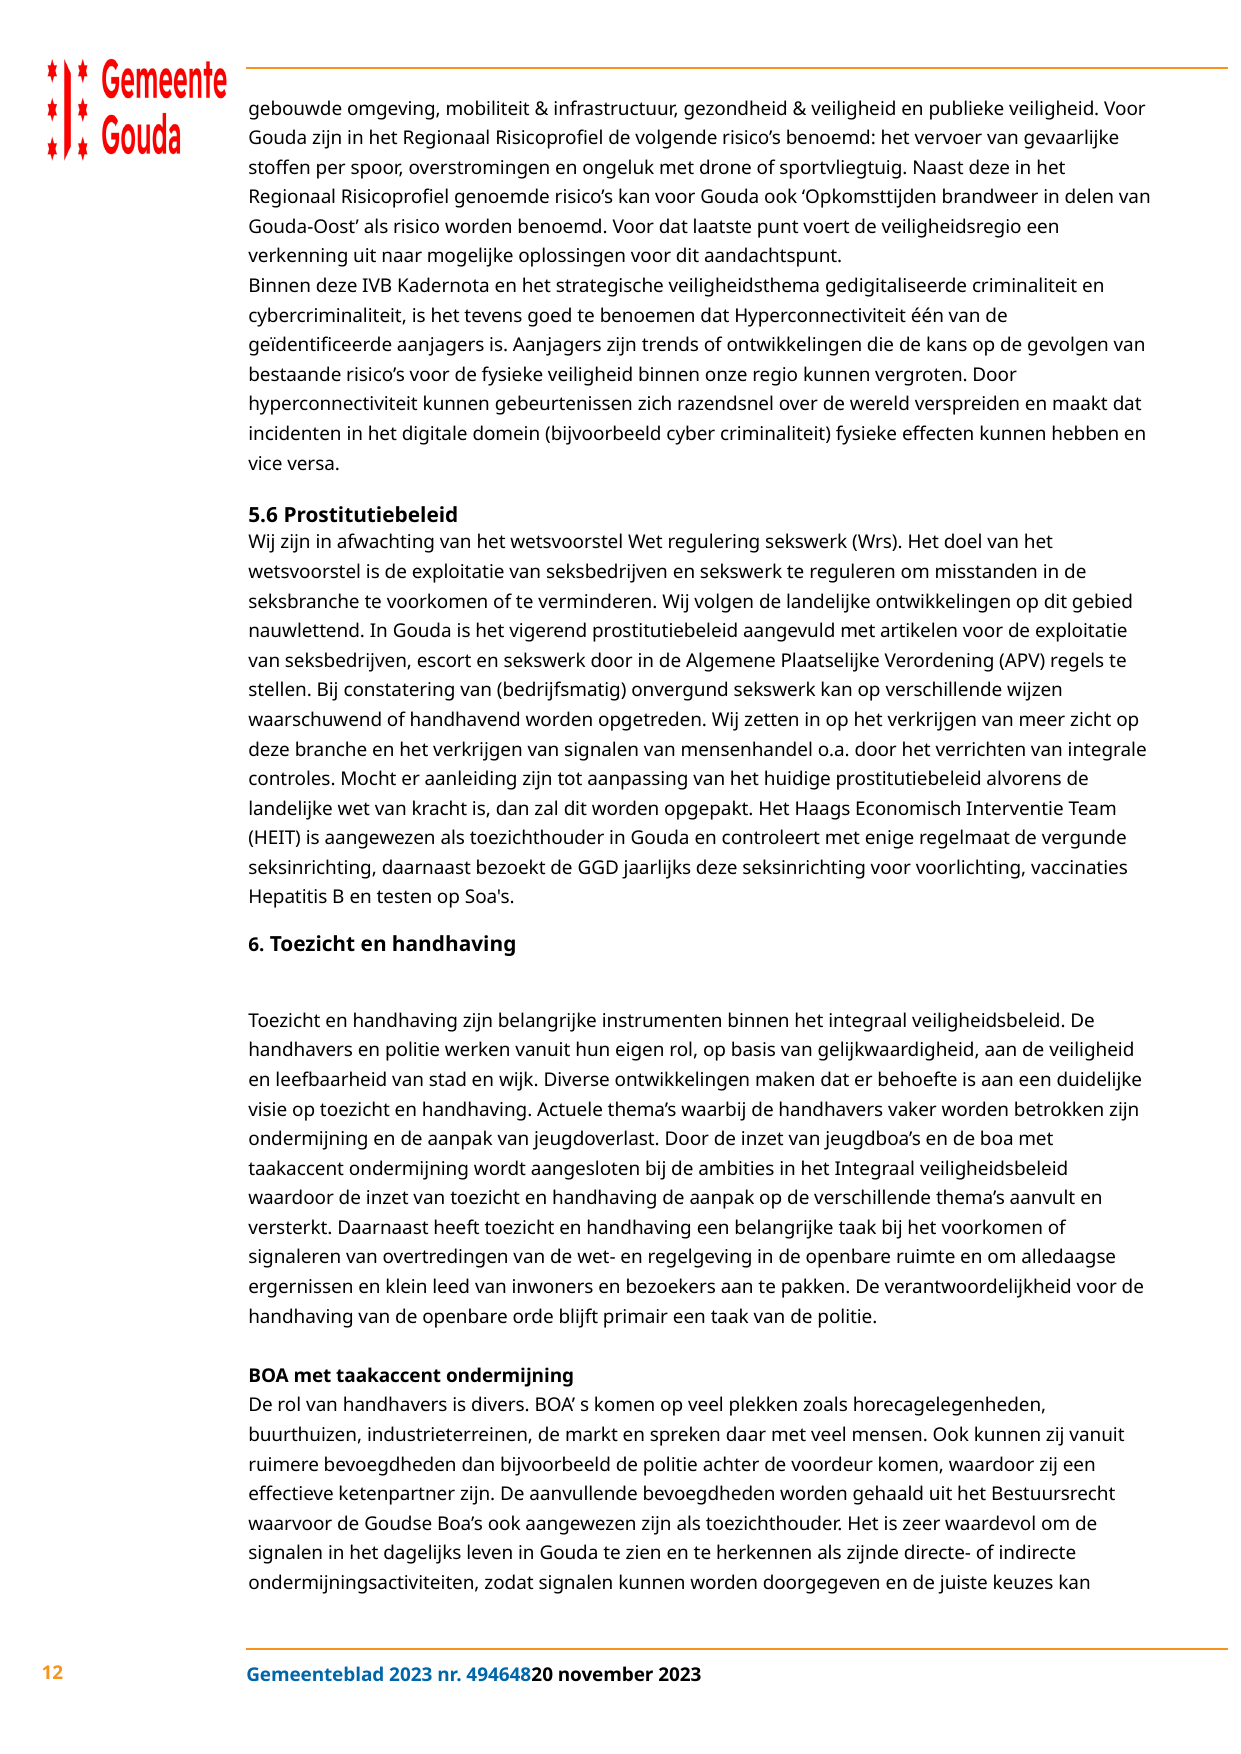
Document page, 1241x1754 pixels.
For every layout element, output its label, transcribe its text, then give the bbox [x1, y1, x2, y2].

text 5.6 Prostitutiebeleid [248, 500, 1152, 529]
text 6. Toezicht en handhaving [248, 929, 1152, 958]
text De rol van handhavers is divers. BOA’ s komen op veel plekken zoals horecagelegenheden, buurthuizen, industrieterreinen, de markt en spreken daar met veel mensen. Ook kunnen zij vanuit ruimere bevoegdheden dan bijvoorbeeld de politie achter de voordeur komen, waardoor zij een effectieve ketenpartner zijn. De aanvullende bevoegdheden worden gehaald uit het Bestuursrecht waarvoor de Goudse Boa’s ook aangewezen zijn als toezichthouder. Het is zeer waardevol om de signalen in het dagelijks leven in Gouda te zien en te herkennen als zijnde directe- of indirecte ondermijningsactiviteiten, zodat signalen kunnen worden doorgegeven en de juiste keuzes kan [248, 1392, 1152, 1595]
picture [41, 47, 231, 172]
text Toezicht en handhaving zijn belangrijke instrumenten binnen het integraal veiligheidsbeleid. De handhavers en politie werken vanuit hun eigen rol, op basis van gelijkwaardigheid, aan de veiligheid en leefbaarheid van stad en wijk. Diverse ontwikkelingen maken dat er behoefte is aan een duidelijke visie op toezicht en handhaving. Actuele thema’s waarbij de handhavers vaker worden betrokken zijn ondermijning en de aanpak van jeugdoverlast. Door de inzet van jeugdboa’s en de boa met taakaccent ondermijning wordt aangesloten bij de ambities in het Integraal veiligheidsbeleid waardoor de inzet van toezicht en handhaving de aanpak op de verschillende thema’s aanvult en versterkt. Daarnaast heeft toezicht en handhaving een belangrijke taak bij het voorkomen of signaleren van overtredingen van de wet- en regelgeving in de openbare ruimte en om alledaagse ergernissen en klein leed van inwoners en bezoekers aan te pakken. De verantwoordelijkheid voor de handhaving van de openbare orde blijft primair een taak van de politie. [248, 1007, 1152, 1328]
text Binnen deze IVB Kadernota en het strategische veiligheidsthema gedigitaliseerde criminaliteit en cybercriminaliteit, is het tevens goed te benoemen dat Hyperconnectiviteit één van de geïdentificeerde aanjagers is. Aanjagers zijn trends of ontwikkelingen die de kans op de gevolgen van bestaande risico’s voor de fysieke veiligheid binnen onze regio kunnen vergroten. Door hyperconnectiviteit kunnen gebeurtenissen zich razendsnel over de wereld verspreiden en maakt dat incidenten in het digitale domein (bijvoorbeeld cyber criminaliteit) fysieke effecten kunnen hebben en vice versa. [248, 272, 1152, 476]
text BOA met taakaccent ondermijning [248, 1362, 1152, 1388]
text Wij zijn in afwachting van het wetsvoorstel Wet regulering sekswerk (Wrs). Het doel van het wetsvoorstel is de exploitatie van seksbedrijven en sekswerk te reguleren om misstanden in de seksbranche te voorkomen of te verminderen. Wij volgen de landelijke ontwikkelingen op dit gebied nauwlettend. In Gouda is het vigerend prostitutiebeleid aangevuld met artikelen voor de exploitatie van seksbedrijven, escort en sekswerk door in de Algemene Plaatselijke Verordening (APV) regels te stellen. Bij constatering van (bedrijfsmatig) onvergund sekswerk kan op verschillende wijzen waarschuwend of handhavend worden opgetreden. Wij zetten in op het verkrijgen van meer zicht op deze branche en het verkrijgen van signalen van mensenhandel o.a. door het verrichten van integrale controles. Mocht er aanleiding zijn tot aanpassing van het huidige prostitutiebeleid alvorens de landelijke wet van kracht is, dan zal dit worden opgepakt. Het Haags Economisch Interventie Team (HEIT) is aangewezen als toezichthouder in Gouda en controleert met enige regelmaat de vergunde seksinrichting, daarnaast bezoekt de GGD jaarlijks deze seksinrichting voor voorlichting, vaccinaties Hepatitis B en testen op Soa's. [248, 529, 1152, 909]
text gebouwde omgeving, mobiliteit & infrastructuur, gezondheid & veiligheid en publieke veiligheid. Voor Gouda zijn in het Regionaal Risicoprofiel de volgende risico’s benoemd: het vervoer van gevaarlijke stoffen per spoor, overstromingen en ongeluk met drone of sportvliegtuig. Naast deze in het Regionaal Risicoprofiel genoemde risico’s kan voor Gouda ook ‘Opkomsttijden brandweer in delen van Gouda-Oost’ als risico worden benoemd. Voor dat laatste punt voert de veiligheidsregio een verkenning uit naar mogelijke oplossingen voor dit aandachtspunt. [248, 95, 1152, 268]
